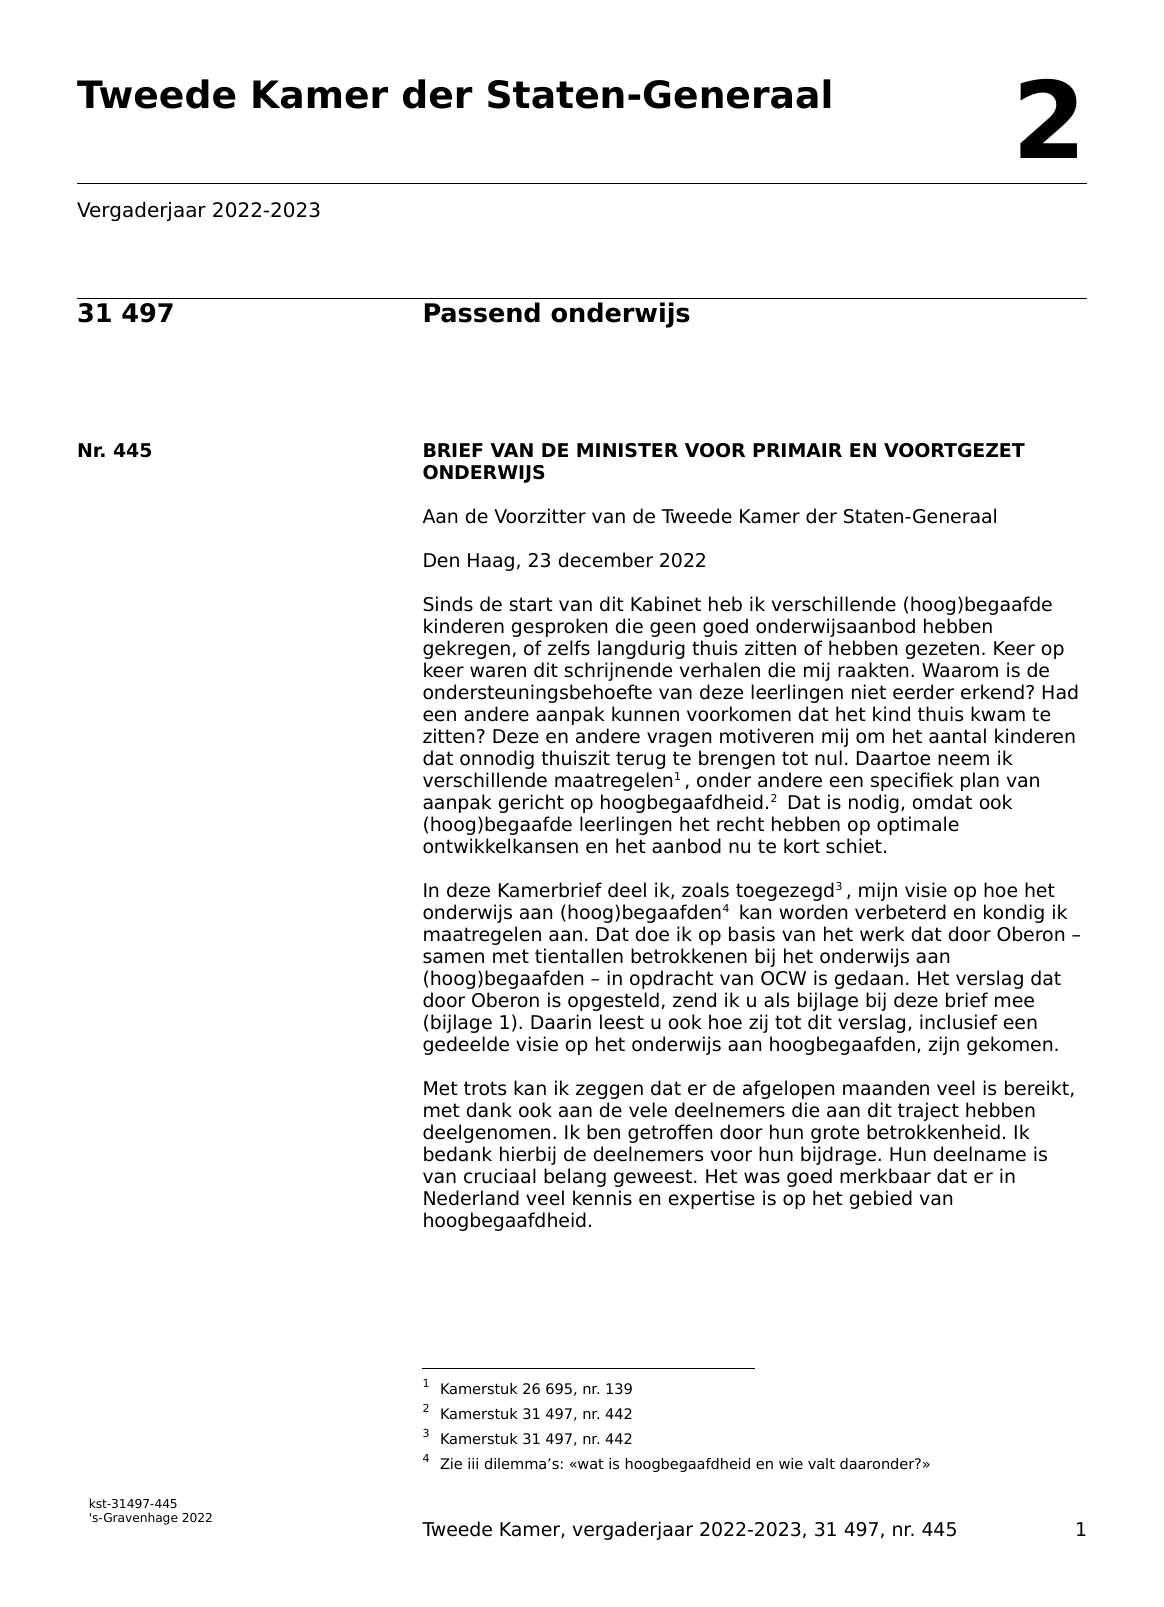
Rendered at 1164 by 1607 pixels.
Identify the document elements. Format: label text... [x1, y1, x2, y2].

text Aan de Voorzitter van de Tweede Kamer der Staten-Generaal [422, 506, 1087, 528]
subtitle 31 497 Passend onderwijs [77, 299, 1087, 329]
text In deze Kamerbrief deel ik, zoals toegezegd, mijn visie op hoe het onderwijs aan (hoog)begaafden kan worden verbeterd en kondig ik maatregelen aan. Dat doe ik op basis van het werk dat door Oberon – samen met tientallen betrokkenen bij het onderwijs aan (hoog)begaafden – in opdracht van OCW is gedaan. Het verslag dat door Oberon is opgesteld, zend ik u als bijlage bij deze brief mee (bijlage 1). Daarin leest u ook hoe zij tot dit verslag, inclusief een gedeelde visie op het onderwijs aan hoogbegaafden, zijn gekomen. [422, 880, 1087, 1056]
text Kamerstuk 26 695, nr. 139 [422, 1377, 1087, 1399]
table_header Tweede Kamer der Staten-Generaal [77, 59, 886, 183]
text 's-Gravenhage 2022 [88, 1511, 323, 1525]
text Den Haag, 23 december 2022 [422, 550, 1087, 572]
table_header 2 [886, 59, 1087, 183]
subtitle Nr. 445 BRIEF VAN DE MINISTER VOOR PRIMAIR EN VOORTGEZET ONDERWIJS [77, 440, 1087, 484]
text Met trots kan ik zeggen dat er de afgelopen maanden veel is bereikt, met dank ook aan de vele deelnemers die aan dit traject hebben deelgenomen. Ik ben getroffen door hun grote betrokkenheid. Ik bedank hierbij de deelnemers voor hun bijdrage. Hun deelname is van cruciaal belang geweest. Het was goed merkbaar dat er in Nederland veel kennis en expertise is op het gebied van hoogbegaafdheid. [422, 1078, 1087, 1232]
text kst-31497-445 [88, 1497, 323, 1511]
text Zie iii dilemma’s: «wat is hoogbegaafdheid en wie valt daaronder?» [422, 1452, 1087, 1474]
table_cell Vergaderjaar 2022-2023 [77, 184, 1087, 298]
text Sinds de start van dit Kabinet heb ik verschillende (hoog)begaafde kinderen gesproken die geen goed onderwijsaanbod hebben gekregen, of zelfs langdurig thuis zitten of hebben gezeten. Keer op keer waren dit schrijnende verhalen die mij raakten. Waarom is de ondersteuningsbehoefte van deze leerlingen niet eerder erkend? Had een andere aanpak kunnen voorkomen dat het kind thuis kwam te zitten? Deze en andere vragen motiveren mij om het aantal kinderen dat onnodig thuiszit terug te brengen tot nul. Daartoe neem ik verschillende maatregelen, onder andere een specifiek plan van aanpak gericht op hoogbegaafdheid. Dat is nodig, omdat ook (hoog)begaafde leerlingen het recht hebben op optimale ontwikkelkansen en het aanbod nu te kort schiet. [422, 594, 1087, 858]
text Kamerstuk 31 497, nr. 442 [422, 1427, 1087, 1449]
text Kamerstuk 31 497, nr. 442 [422, 1402, 1087, 1424]
